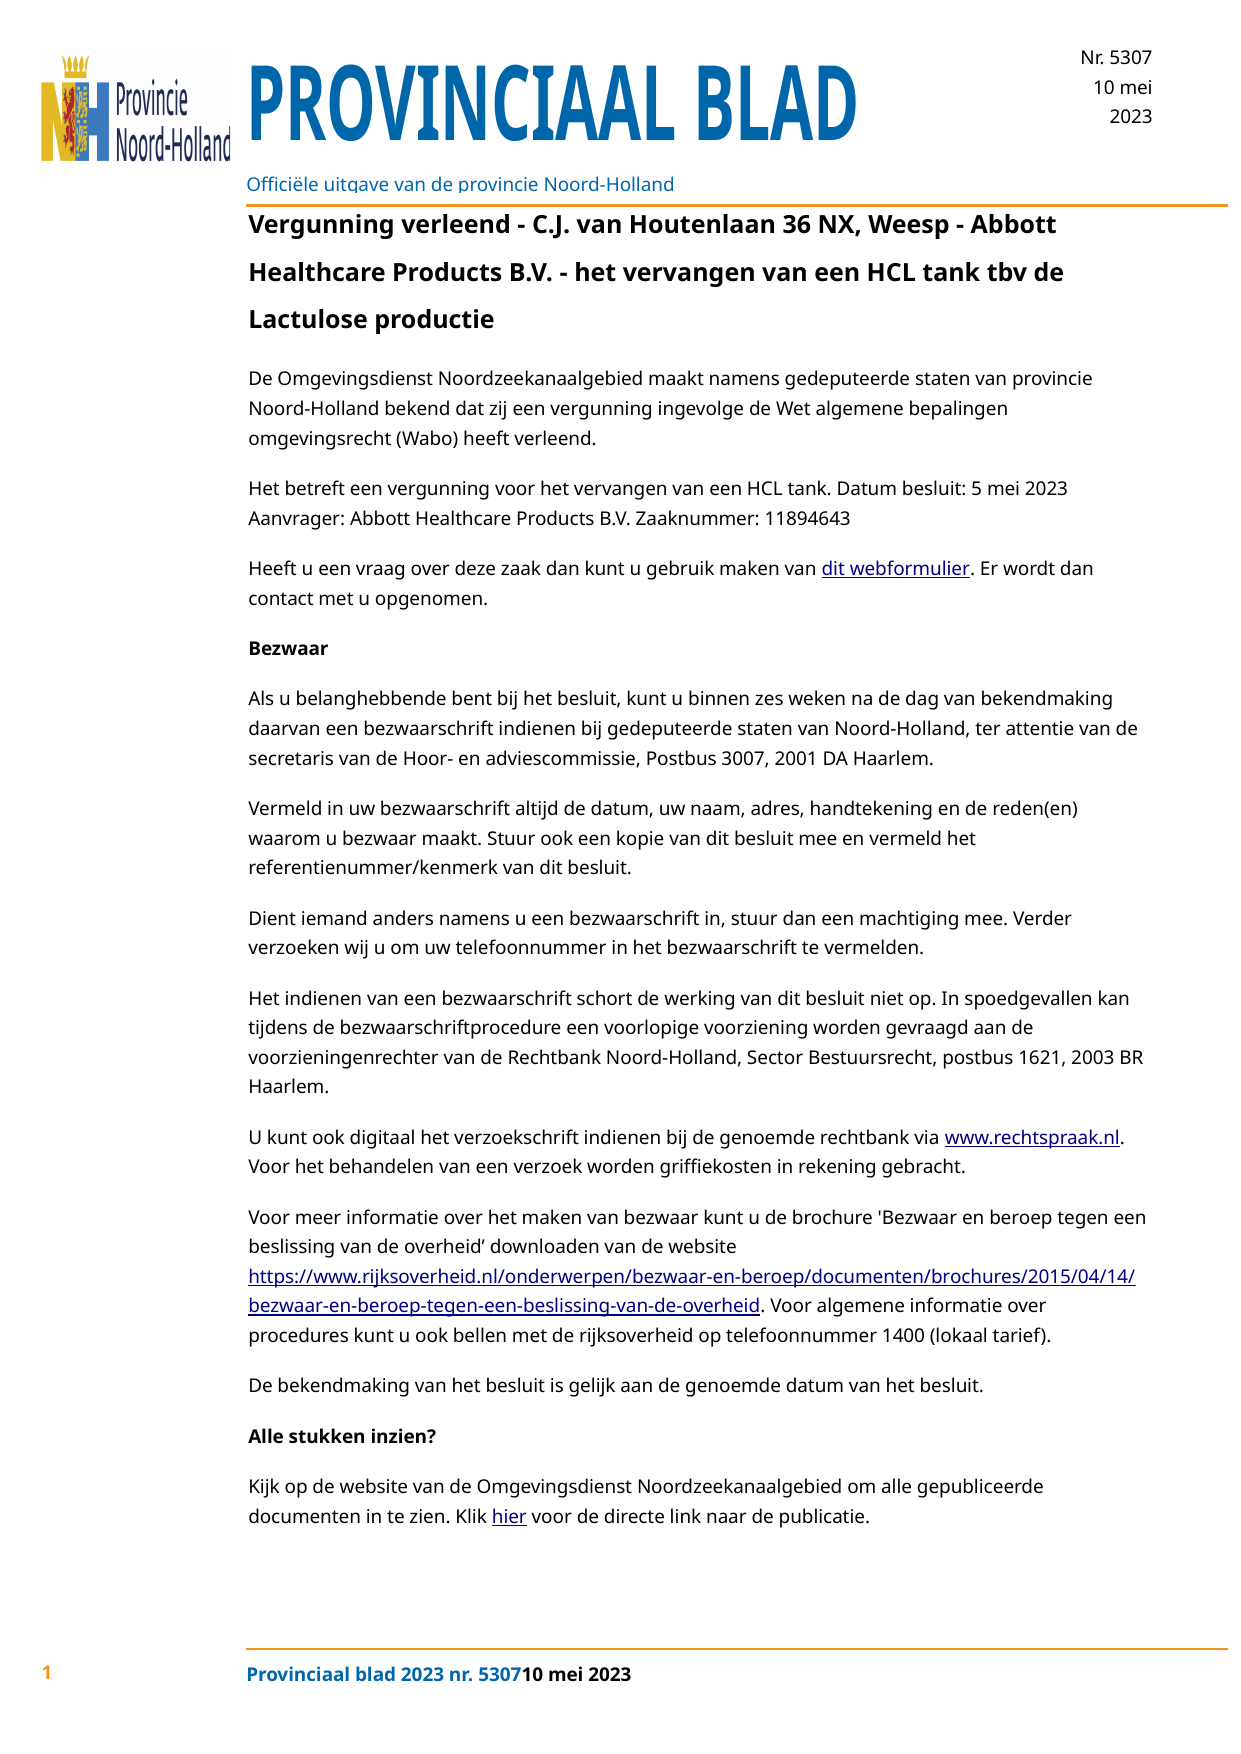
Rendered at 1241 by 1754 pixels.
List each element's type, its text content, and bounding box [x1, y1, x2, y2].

text De bekendmaking van het besluit is gelijk aan de genoemde datum van het besluit. [248, 1373, 1152, 1398]
text Als u belanghebbende bent bij het besluit, kunt u binnen zes weken na de dag van bekendmaking daarvan een bezwaarschrift indienen bij gedeputeerde staten van Noord-Holland, ter attentie van de secretaris van de Hoor- en adviescommissie, Postbus 3007, 2001 DA Haarlem. [248, 686, 1152, 770]
text Kijk op de website van de Omgevingsdienst Noordzeekanaalgebied om alle gepubliceerde documenten in te zien. Klik hier voor de directe link naar de publicatie. [248, 1473, 1152, 1529]
text U kunt ook digitaal het verzoekschrift indienen bij de genoemde rechtbank via www.rechtspraak.nl. Voor het behandelen van een verzoek worden griffiekosten in rekening gebracht. [248, 1124, 1152, 1179]
text Vergunning verleend - C.J. van Houtenlaan 36 NX, Weesp - Abbott Healthcare Products B.V. - het vervangen van een HCL tank tbv de Lactulose productie [248, 207, 1152, 336]
text De Omgevingsdienst Noordzeekanaalgebied maakt namens gedeputeerde staten van provincie Noord-Holland bekend dat zij een vergunning ingevolge de Wet algemene bepalingen omgevingsrecht (Wabo) heeft verleend. [248, 366, 1152, 450]
text Bezwaar [248, 635, 1152, 661]
text Alle stukken inzien? [248, 1423, 1152, 1449]
text Het betreft een vergunning voor het vervangen van een HCL tank. Datum besluit: 5 mei 2023 Aanvrager: Abbott Healthcare Products B.V. Zaaknummer: 11894643 [248, 475, 1152, 530]
picture [41, 47, 231, 172]
text Vermeld in uw bezwaarschrift altijd de datum, uw naam, adres, handtekening en de reden(en) waarom u bezwaar maakt. Stuur ook een kopie van dit besluit mee en vermeld het referentienummer/kenmerk van dit besluit. [248, 795, 1152, 880]
text Heeft u een vraag over deze zaak dan kunt u gebruik maken van dit webformulier. Er wordt dan contact met u opgenomen. [248, 555, 1152, 610]
text Voor meer informatie over het maken van bezwaar kunt u de brochure 'Bezwaar en beroep tegen een beslissing van de overheid’ downloaden van de website https://www.rijksoverheid.nl/onderwerpen/bezwaar-en-beroep/documenten/brochures/2015/04/14/bezwaar-en-beroep-tegen-een-beslissing-van-de-overheid. Voor algemene informatie over procedures kunt u ook bellen met de rijksoverheid op telefoonnummer 1400 (lokaal tarief). [248, 1204, 1152, 1348]
text Dient iemand anders namens u een bezwaarschrift in, stuur dan een machtiging mee. Verder verzoeken wij u om uw telefoonnummer in het bezwaarschrift te vermelden. [248, 905, 1152, 960]
text Het indienen van een bezwaarschrift schort de werking van dit besluit niet op. In spoedgevallen kan tijdens de bezwaarschriftprocedure een voorlopige voorziening worden gevraagd aan de voorzieningenrechter van de Rechtbank Noord-Holland, Sector Bestuursrecht, postbus 1621, 2003 BR Haarlem. [248, 985, 1152, 1099]
